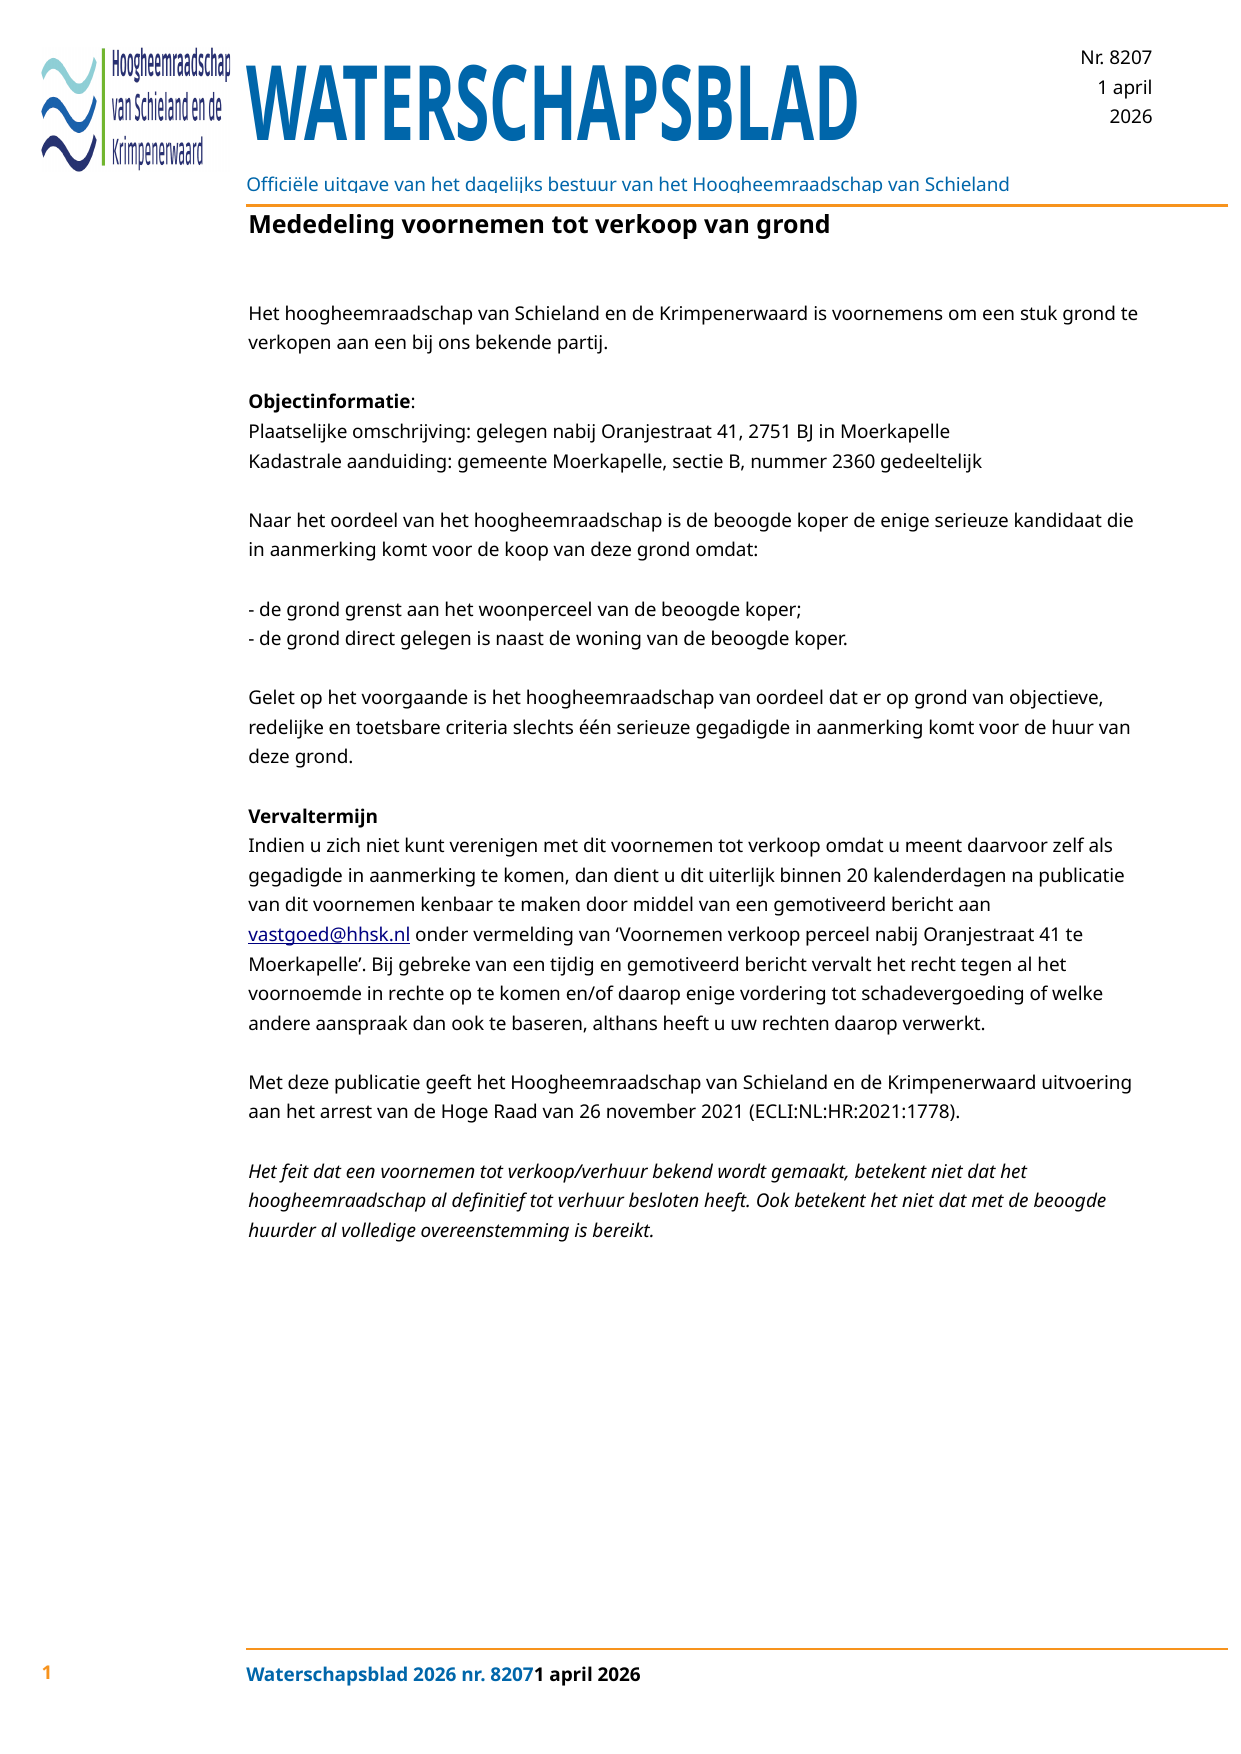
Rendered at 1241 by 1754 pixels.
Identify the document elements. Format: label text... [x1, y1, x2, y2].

text - de grond direct gelegen is naast de woning van de beoogde koper. [248, 625, 1152, 651]
text Objectinformatie: [248, 389, 1152, 414]
text Het feit dat een voornemen tot verkoop/verhuur bekend wordt gemaakt, betekent niet dat het hoogheemraadschap al definitief tot verhuur besloten heeft. Ook betekent het niet dat met de beoogde huurder al volledige overeenstemming is bereikt. [248, 1158, 1152, 1243]
text Gelet op het voorgaande is het hoogheemraadschap van oordeel dat er op grond van objectieve, redelijke en toetsbare criteria slechts één serieuze gegadigde in aanmerking komt voor de huur van deze grond. [248, 684, 1152, 769]
text Kadastrale aanduiding: gemeente Moerkapelle, sectie B, nummer 2360 gedeeltelijk [248, 448, 1152, 473]
text Vervaltermijn [248, 803, 1152, 828]
text Met deze publicatie geeft het Hoogheemraadschap van Schieland en de Krimpenerwaard uitvoering aan het arrest van de Hoge Raad van 26 november 2021 (ECLI:NL:HR:2021:1778). [248, 1069, 1152, 1124]
text Mededeling voornemen tot verkoop van grond [248, 207, 1152, 241]
text Indien u zich niet kunt verenigen met dit voornemen tot verkoop omdat u meent daarvoor zelf als gegadigde in aanmerking te komen, dan dient u dit uiterlijk binnen 20 kalenderdagen na publicatie van dit voornemen kenbaar te maken door middel van een gemotiveerd bericht aan vastgoed@hhsk.nl onder vermelding van ‘Voornemen verkoop perceel nabij Oranjestraat 41 te Moerkapelle’. Bij gebreke van een tijdig en gemotiveerd bericht vervalt het recht tegen al het voornoemde in rechte op te komen en/of daarop enige vordering tot schadevergoeding of welke andere aanspraak dan ook te baseren, althans heeft u uw rechten daarop verwerkt. [248, 832, 1152, 1036]
text Het hoogheemraadschap van Schieland en de Krimpenerwaard is voornemens om een stuk grond te verkopen aan een bij ons bekende partij. [248, 300, 1152, 355]
picture [41, 47, 231, 172]
text - de grond grenst aan het woonperceel van de beoogde koper; [248, 596, 1152, 621]
text Plaatselijke omschrijving: gelegen nabij Oranjestraat 41, 2751 BJ in Moerkapelle [248, 418, 1152, 444]
text Naar het oordeel van het hoogheemraadschap is de beoogde koper de enige serieuze kandidaat die in aanmerking komt voor de koop van deze grond omdat: [248, 507, 1152, 562]
